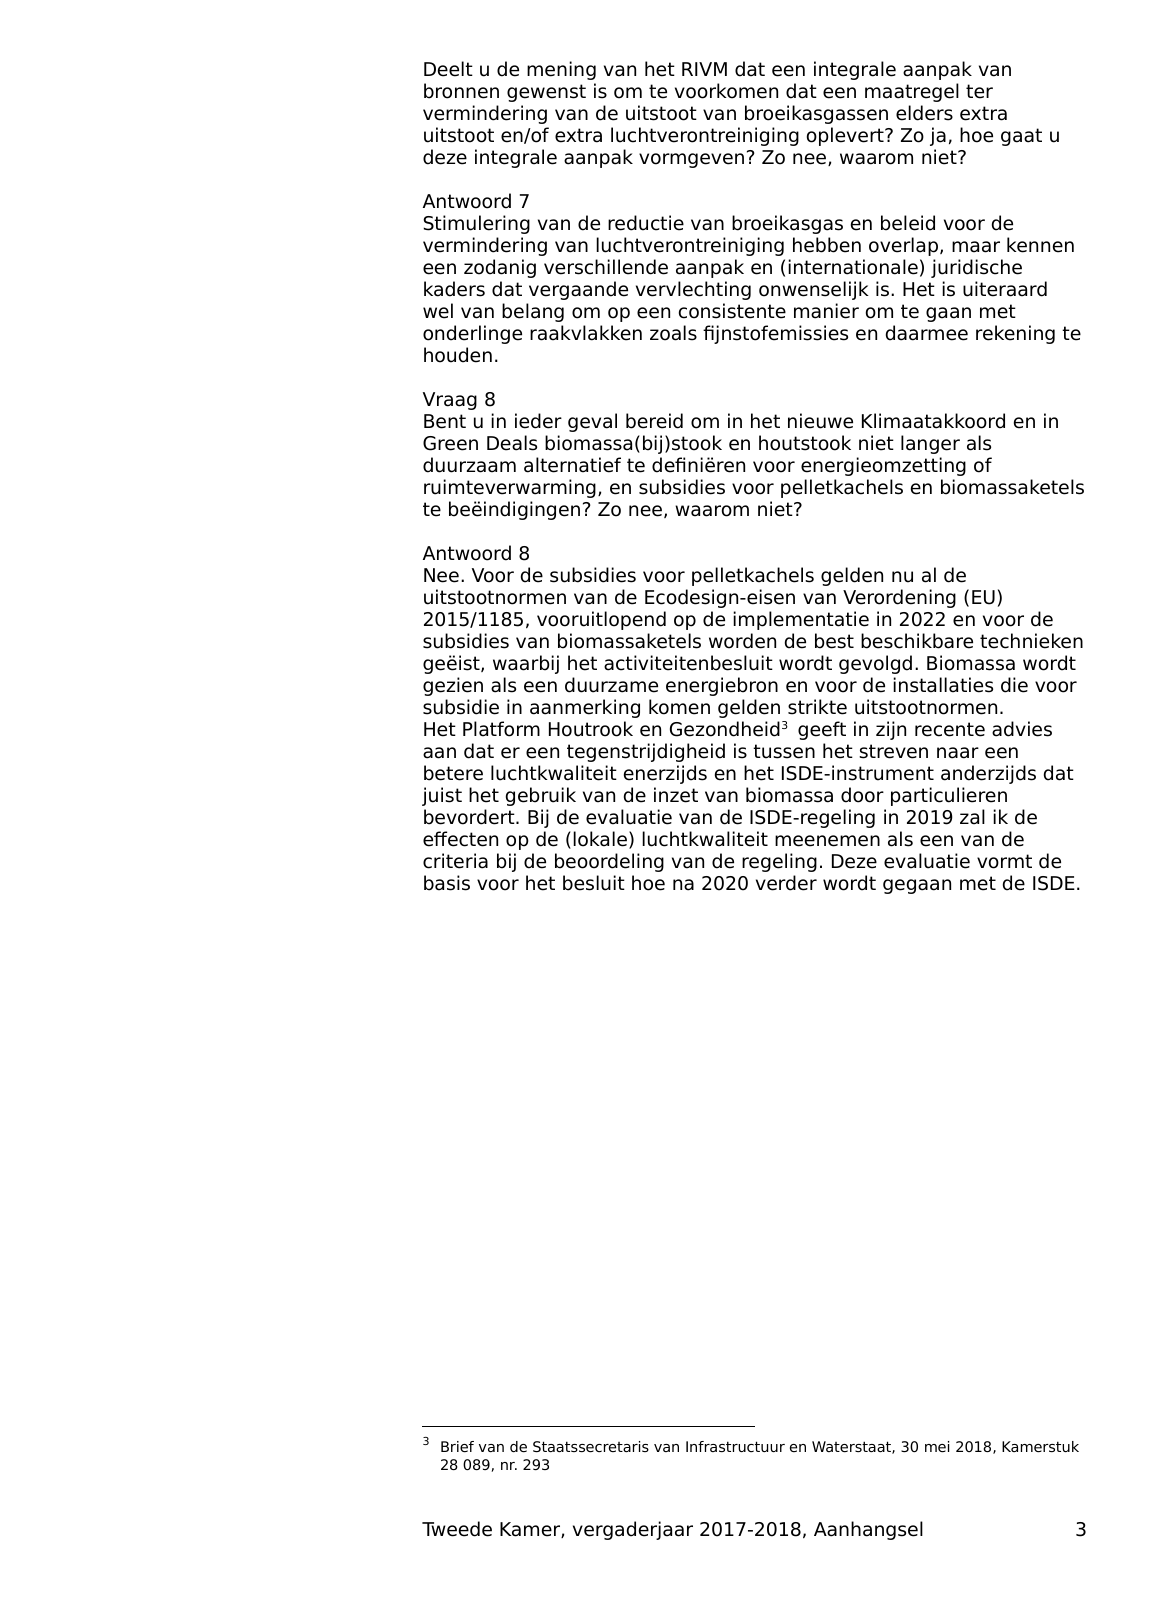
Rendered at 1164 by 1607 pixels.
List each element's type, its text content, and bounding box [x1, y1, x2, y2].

text Het Platform Houtrook en Gezondheid geeft in zijn recente advies aan dat er een tegenstrijdigheid is tussen het streven naar een betere luchtkwaliteit enerzijds en het ISDE-instrument anderzijds dat juist het gebruik van de inzet van biomassa door particulieren bevordert. Bij de evaluatie van de ISDE-regeling in 2019 zal ik de effecten op de (lokale) luchtkwaliteit meenemen als een van de criteria bij de beoordeling van de regeling. Deze evaluatie vormt de basis voor het besluit hoe na 2020 verder wordt gegaan met de ISDE. [422, 719, 1087, 895]
text Deelt u de mening van het RIVM dat een integrale aanpak van bronnen gewenst is om te voorkomen dat een maatregel ter vermindering van de uitstoot van broeikasgassen elders extra uitstoot en/of extra luchtverontreiniging oplevert? Zo ja, hoe gaat u deze integrale aanpak vormgeven? Zo nee, waarom niet? [422, 59, 1087, 169]
text Nee. Voor de subsidies voor pelletkachels gelden nu al de uitstootnormen van de Ecodesign-eisen van Verordening (EU) 2015/1185, vooruitlopend op de implementatie in 2022 en voor de subsidies van biomassaketels worden de best beschikbare technieken geëist, waarbij het activiteitenbesluit wordt gevolgd. Biomassa wordt gezien als een duurzame energiebron en voor de installaties die voor subsidie in aanmerking komen gelden strikte uitstootnormen. [422, 565, 1087, 719]
text Antwoord 7 [422, 191, 1087, 213]
text Bent u in ieder geval bereid om in het nieuwe Klimaatakkoord en in Green Deals biomassa(bij)stook en houtstook niet langer als duurzaam alternatief te definiëren voor energieomzetting of ruimteverwarming, en subsidies voor pelletkachels en biomassaketels te beëindigingen? Zo nee, waarom niet? [422, 411, 1087, 521]
text Vraag 8 [422, 389, 1087, 411]
text Stimulering van de reductie van broeikasgas en beleid voor de vermindering van luchtverontreiniging hebben overlap, maar kennen een zodanig verschillende aanpak en (internationale) juridische kaders dat vergaande vervlechting onwenselijk is. Het is uiteraard wel van belang om op een consistente manier om te gaan met onderlinge raakvlakken zoals fijnstofemissies en daarmee rekening te houden. [422, 213, 1087, 367]
text Brief van de Staatssecretaris van Infrastructuur en Waterstaat, 30 mei 2018, Kamerstuk 28 089, nr. 293 [422, 1435, 1087, 1474]
text Antwoord 8 [422, 543, 1087, 565]
